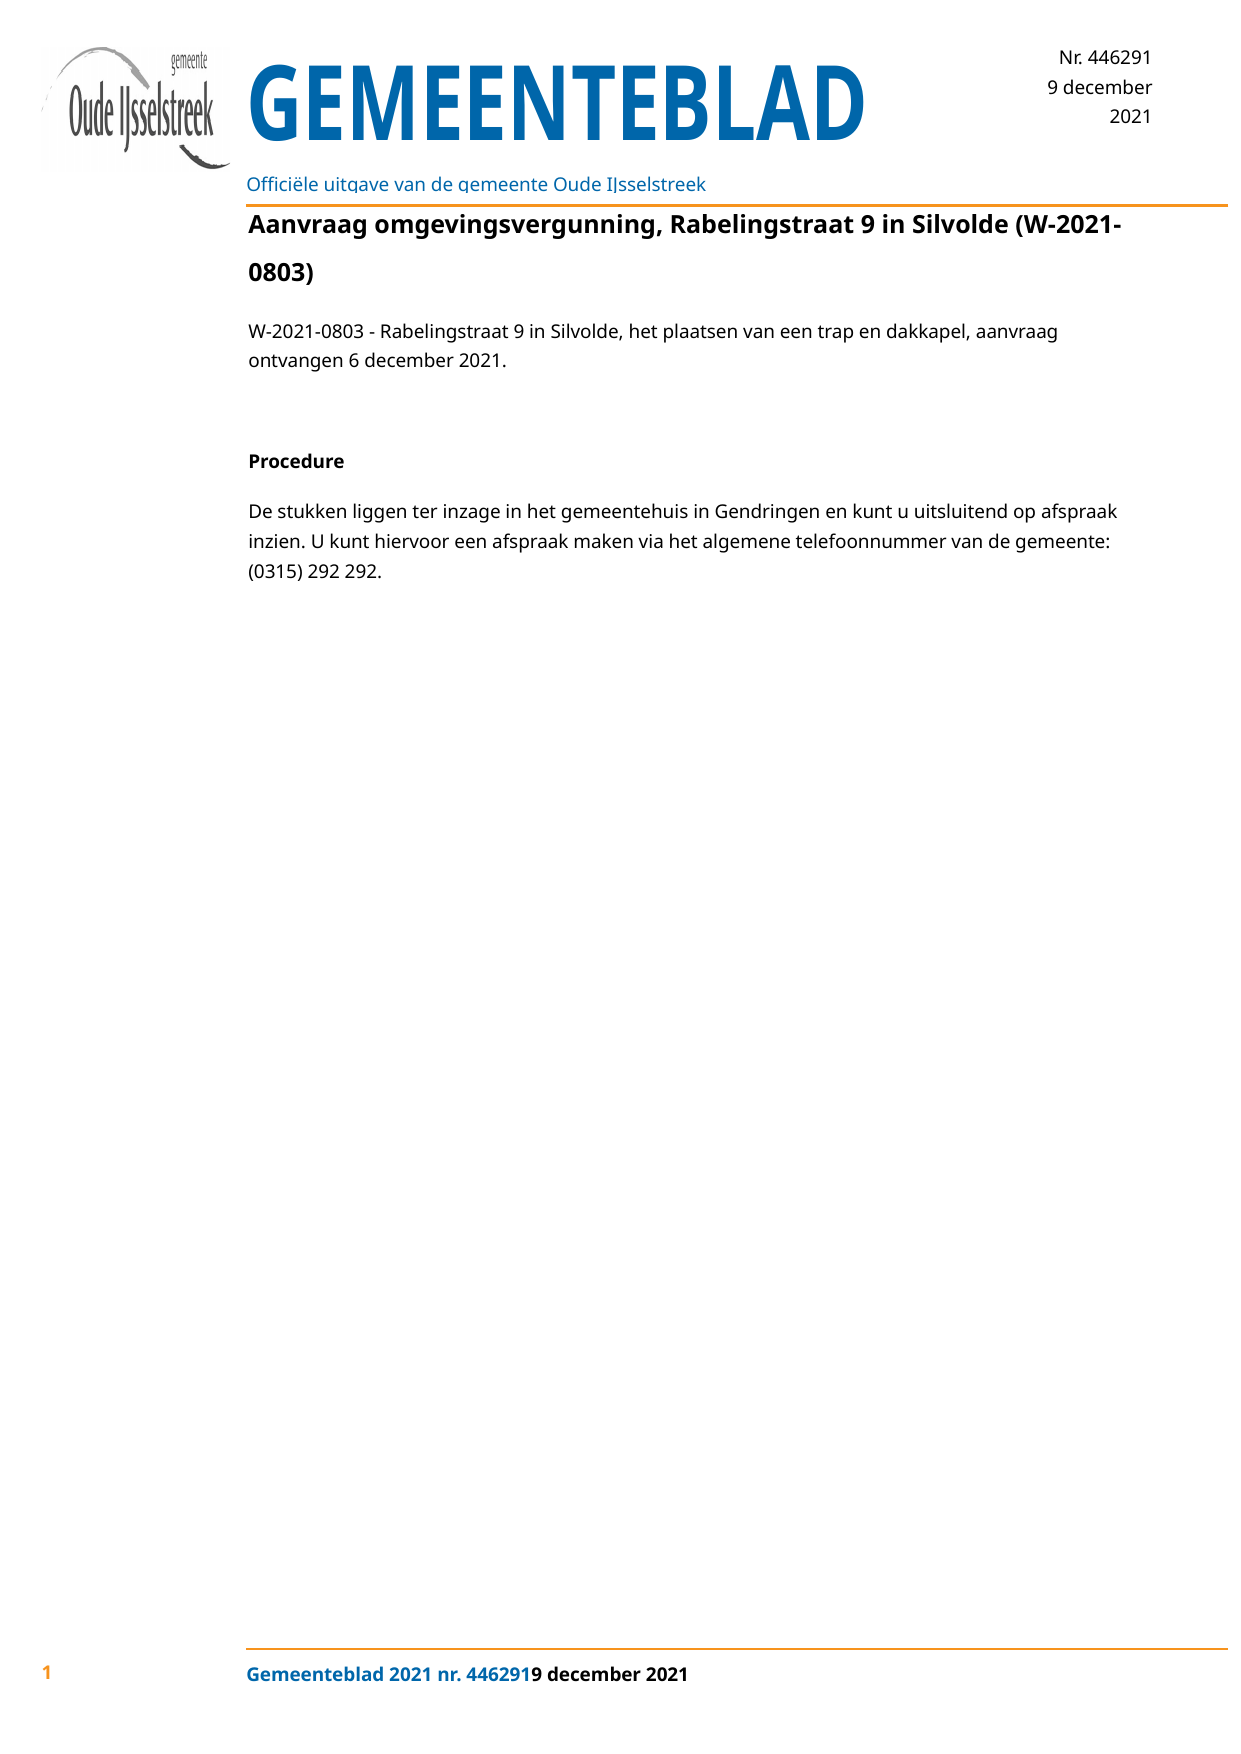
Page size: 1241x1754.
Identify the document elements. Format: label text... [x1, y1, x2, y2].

text Aanvraag omgevingsvergunning, Rabelingstraat 9 in Silvolde (W-2021-0803) [248, 207, 1152, 288]
text W-2021-0803 - Rabelingstraat 9 in Silvolde, het plaatsen van een trap en dakkapel, aanvraag ontvangen 6 december 2021. [248, 318, 1152, 373]
text De stukken liggen ter inzage in het gemeentehuis in Gendringen en kunt u uitsluitend op afspraak inzien. U kunt hiervoor een afspraak maken via het algemene telefoonnummer van de gemeente: (0315) 292 292. [248, 499, 1152, 584]
picture [41, 47, 231, 172]
text Procedure [248, 448, 1152, 474]
